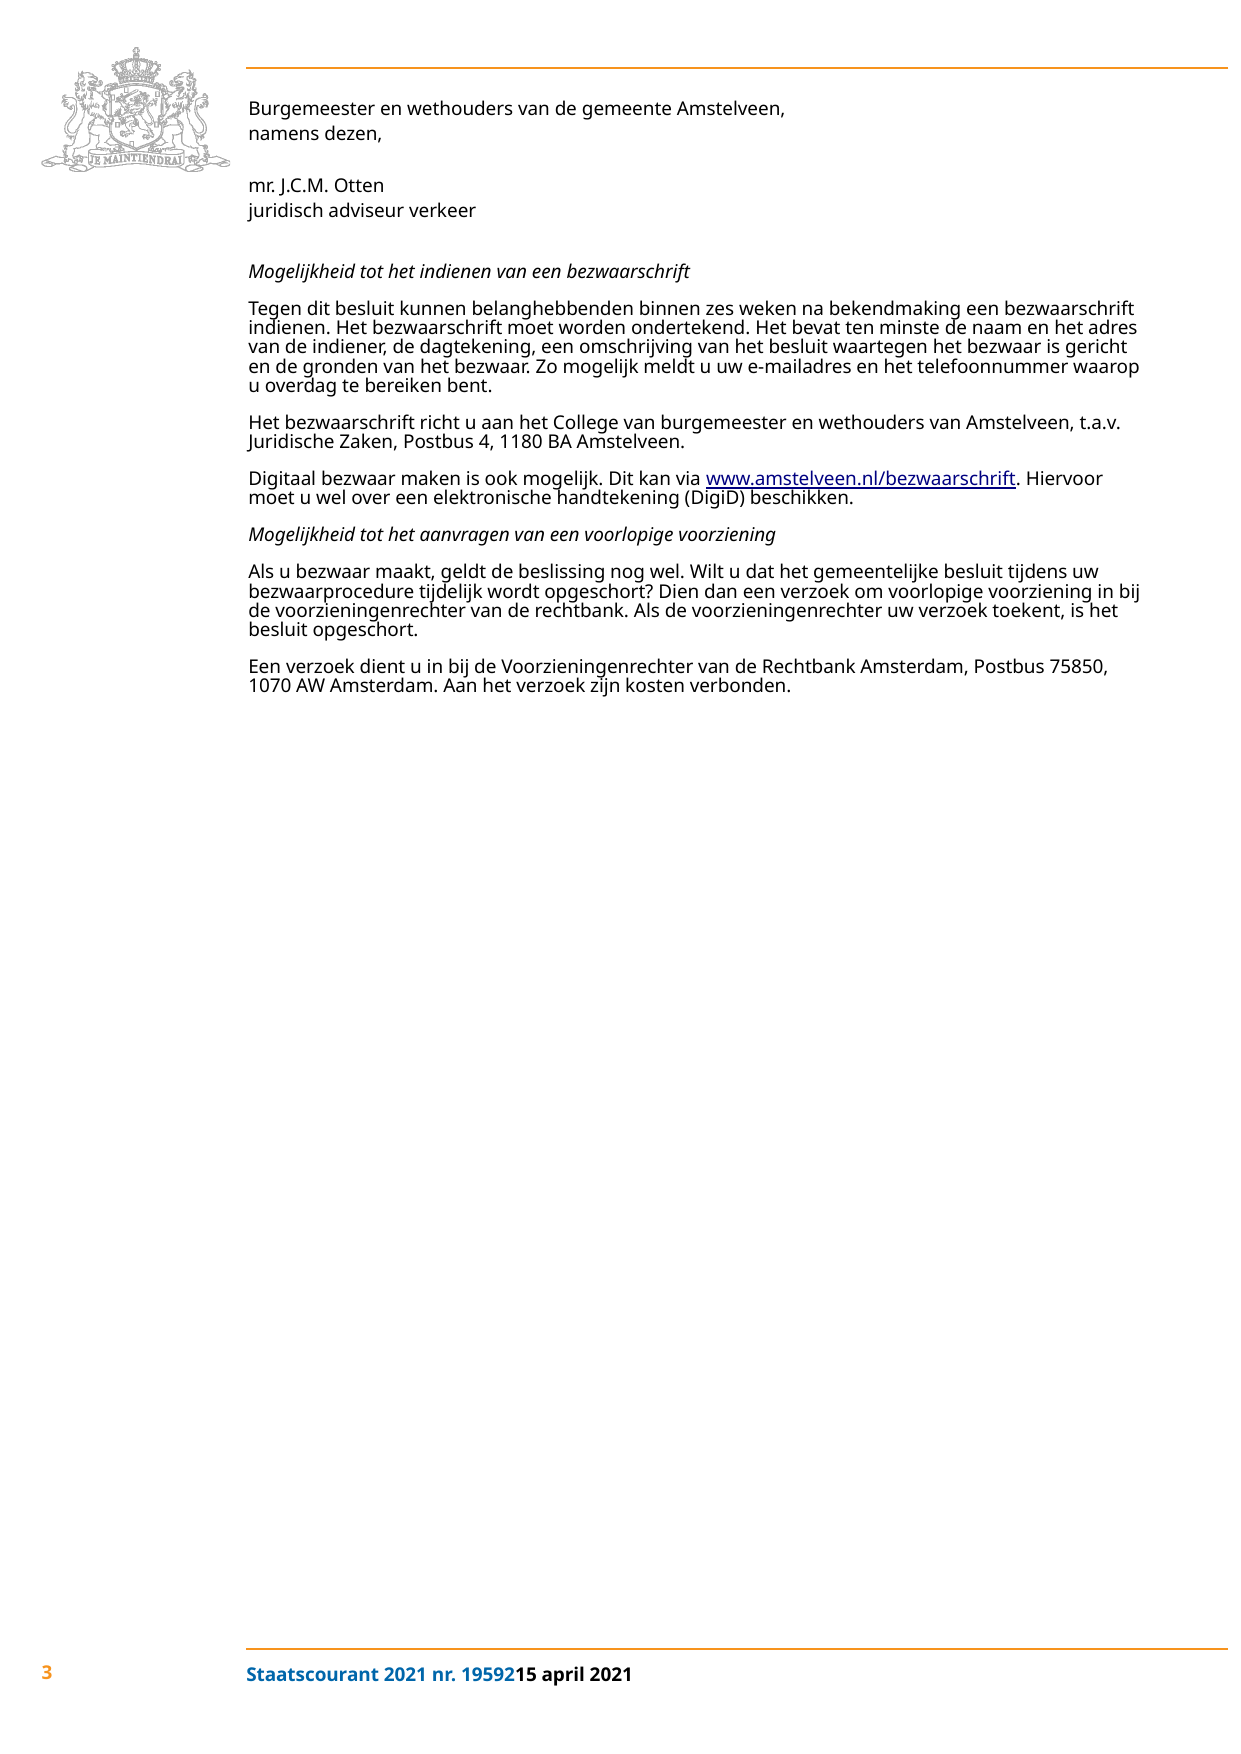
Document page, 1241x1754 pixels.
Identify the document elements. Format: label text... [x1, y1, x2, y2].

text mr. J.C.M. Otten [248, 172, 1152, 198]
text Mogelijkheid tot het aanvragen van een voorlopige voorziening [248, 526, 1152, 546]
text namens dezen, [248, 121, 1152, 146]
text Mogelijkheid tot het indienen van een bezwaarschrift [248, 263, 1152, 282]
text juridisch adviseur verkeer [248, 198, 1152, 223]
text Het bezwaarschrift richt u aan het College van burgemeester en wethouders van Amstelveen, t.a.v. Juridische Zaken, Postbus 4, 1180 BA Amstelveen. [248, 414, 1152, 452]
text Burgemeester en wethouders van de gemeente Amstelveen, [248, 95, 1152, 121]
picture [41, 47, 231, 172]
text Digitaal bezwaar maken is ook mogelijk. Dit kan via www.amstelveen.nl/bezwaarschrift. Hiervoor moet u wel over een elektronische handtekening (DigiD) beschikken. [248, 470, 1152, 509]
text Een verzoek dient u in bij de Voorzieningenrechter van de Rechtbank Amsterdam, Postbus 75850, 1070 AW Amsterdam. Aan het verzoek zijn kosten verbonden. [248, 658, 1152, 697]
text Als u bezwaar maakt, geldt de beslissing nog wel. Wilt u dat het gemeentelijke besluit tijdens uw bezwaarprocedure tijdelijk wordt opgeschort? Dien dan een verzoek om voorlopige voorziening in bij de voorzieningenrechter van de rechtbank. Als de voorzieningenrechter uw verzoek toekent, is het besluit opgeschort. [248, 563, 1152, 640]
text Tegen dit besluit kunnen belanghebbenden binnen zes weken na bekendmaking een bezwaarschrift indienen. Het bezwaarschrift moet worden ondertekend. Het bevat ten minste de naam en het adres van de indiener, de dagtekening, een omschrijving van het besluit waartegen het bezwaar is gericht en de gronden van het bezwaar. Zo mogelijk meldt u uw e-mailadres en het telefoonnummer waarop u overdag te bereiken bent. [248, 300, 1152, 396]
